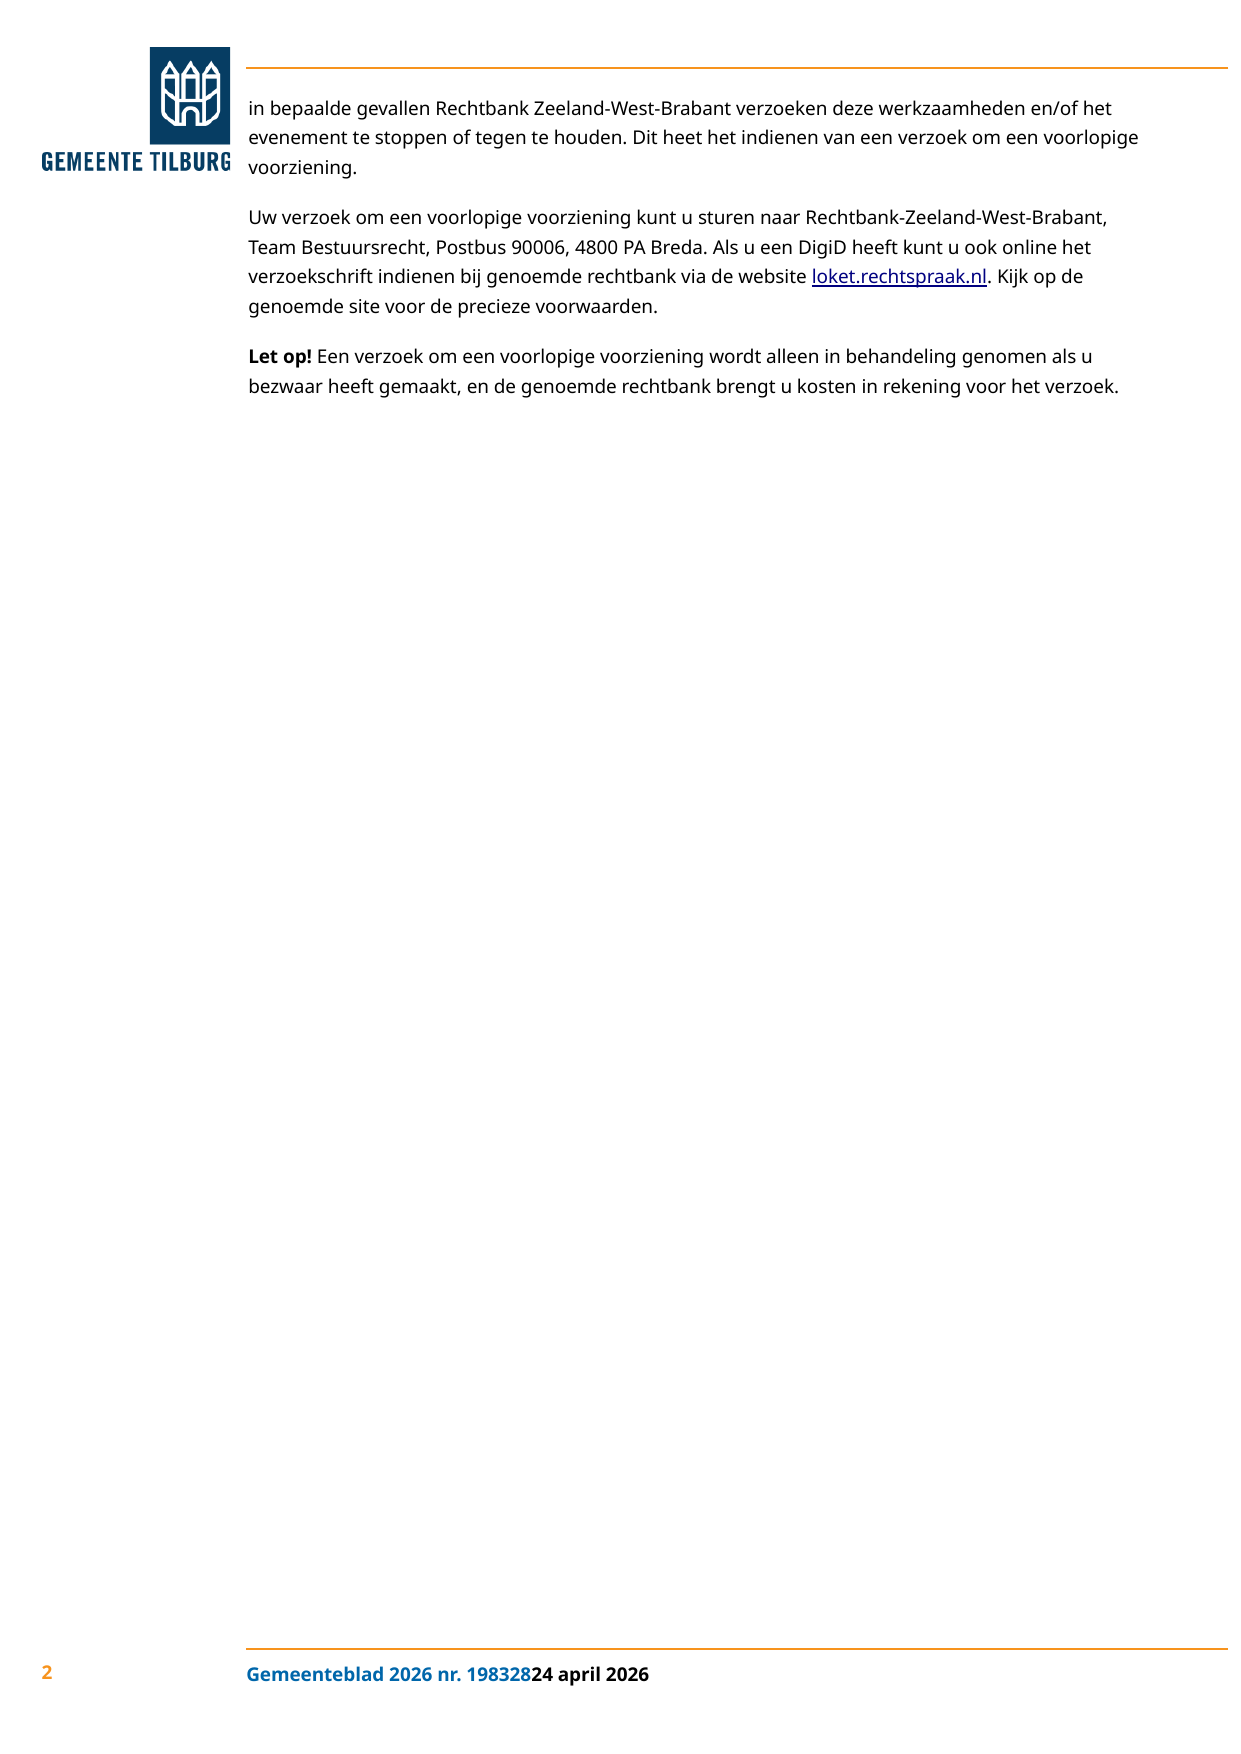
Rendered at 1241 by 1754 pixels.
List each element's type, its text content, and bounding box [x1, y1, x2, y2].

text in bepaalde gevallen Rechtbank Zeeland-West-Brabant verzoeken deze werkzaamheden en/of het evenement te stoppen of tegen te houden. Dit heet het indienen van een verzoek om een voorlopige voorziening. [248, 95, 1152, 180]
text Let op! Een verzoek om een voorlopige voorziening wordt alleen in behandeling genomen als u bezwaar heeft gemaakt, en de genoemde rechtbank brengt u kosten in rekening voor het verzoek. [248, 343, 1152, 399]
text Uw verzoek om een voorlopige voorziening kunt u sturen naar Rechtbank-Zeeland-West-Brabant, Team Bestuursrecht, Postbus 90006, 4800 PA Breda. Als u een DigiD heeft kunt u ook online het verzoekschrift indienen bij genoemde rechtbank via de website loket.rechtspraak.nl. Kijk op de genoemde site voor de precieze voorwaarden. [248, 204, 1152, 319]
picture [41, 47, 231, 172]
